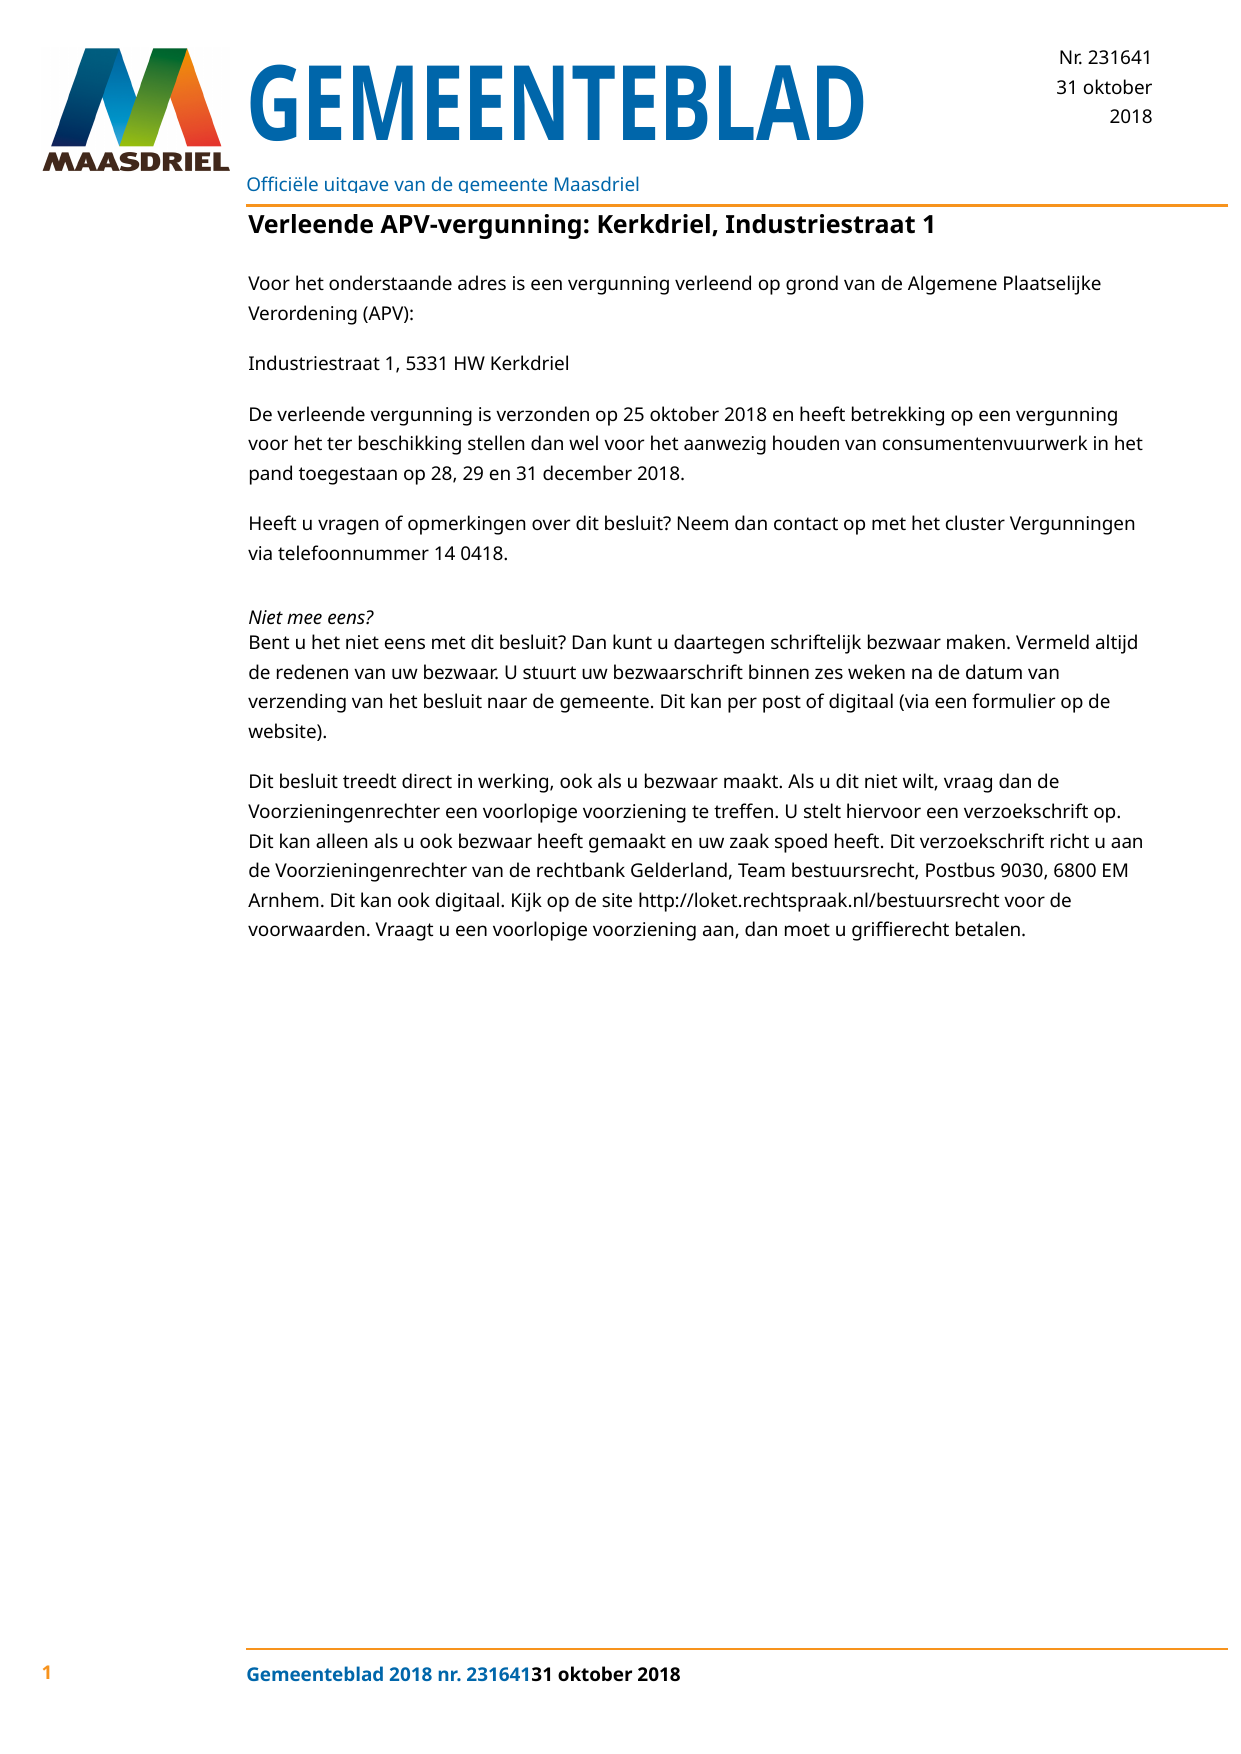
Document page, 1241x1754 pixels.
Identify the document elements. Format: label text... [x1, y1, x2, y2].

text Voor het onderstaande adres is een vergunning verleend op grond van de Algemene Plaatselijke Verordening (APV): [248, 270, 1152, 326]
text Verleende APV-vergunning: Kerkdriel, Industriestraat 1 [248, 207, 1152, 241]
text Dit besluit treedt direct in werking, ook als u bezwaar maakt. Als u dit niet wilt, vraag dan de Voorzieningenrechter een voorlopige voorziening te treffen. U stelt hiervoor een verzoekschrift op. Dit kan alleen als u ook bezwaar heeft gemaakt en uw zaak spoed heeft. Dit verzoekschrift richt u aan de Voorzieningenrechter van de rechtbank Gelderland, Team bestuursrecht, Postbus 9030, 6800 EM Arnhem. Dit kan ook digitaal. Kijk op de site http://loket.rechtspraak.nl/bestuursrecht voor de voorwaarden. Vraagt u een voorlopige voorziening aan, dan moet u griffierecht betalen. [248, 769, 1152, 942]
text Heeft u vragen of opmerkingen over dit besluit? Neem dan contact op met het cluster Vergunningen via telefoonnummer 14 0418. [248, 510, 1152, 566]
text Niet mee eens? [248, 604, 1152, 629]
picture [41, 47, 231, 172]
text Bent u het niet eens met dit besluit? Dan kunt u daartegen schriftelijk bezwaar maken. Vermeld altijd de redenen van uw bezwaar. U stuurt uw bezwaarschrift binnen zes weken na de datum van verzending van het besluit naar de gemeente. Dit kan per post of digitaal (via een formulier op de website). [248, 629, 1152, 744]
text Industriestraat 1, 5331 HW Kerkdriel [248, 350, 1152, 376]
text De verleende vergunning is verzonden op 25 oktober 2018 en heeft betrekking op een vergunning voor het ter beschikking stellen dan wel voor het aanwezig houden van consumentenvuurwerk in het pand toegestaan op 28, 29 en 31 december 2018. [248, 401, 1152, 486]
